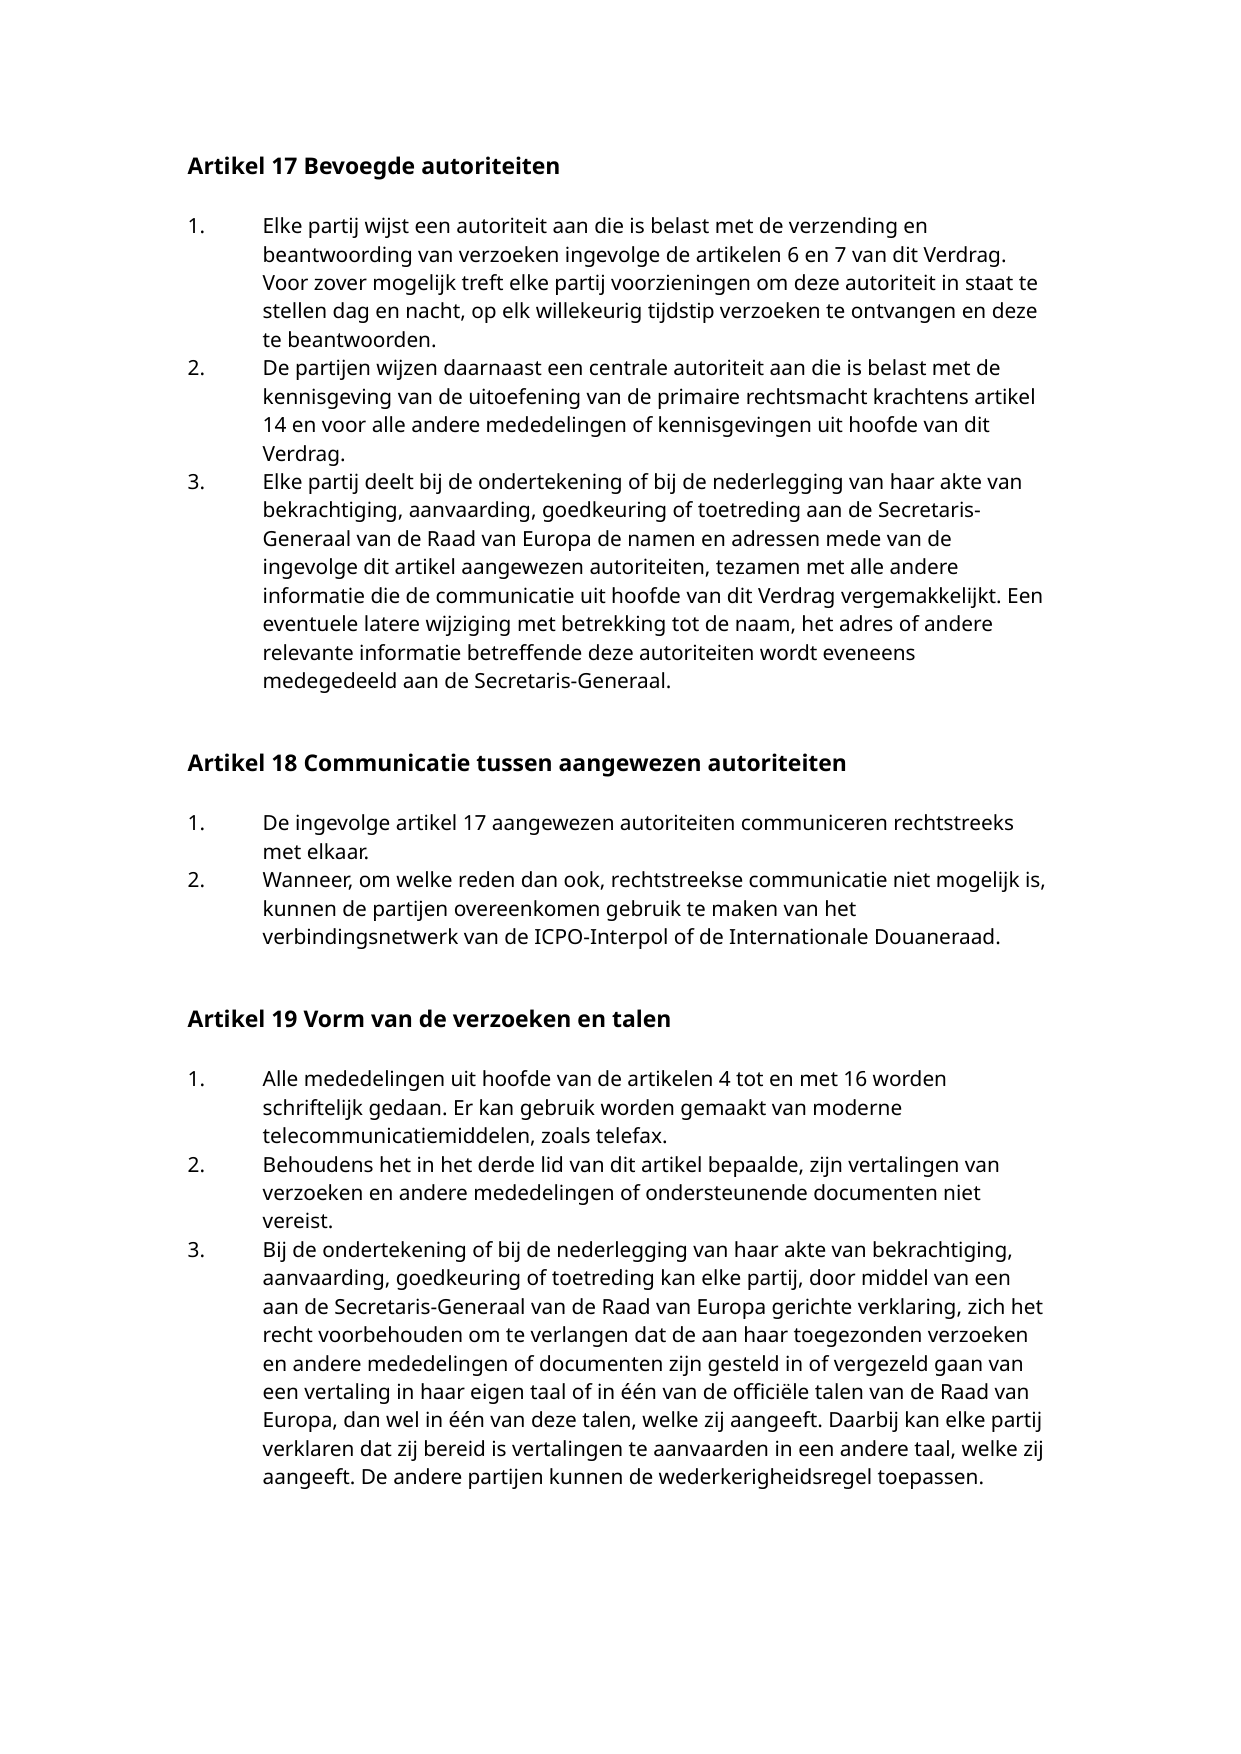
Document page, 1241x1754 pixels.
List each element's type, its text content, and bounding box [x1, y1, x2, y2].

list Behoudens het in het derde lid van dit artikel bepaalde, zijn vertalingen van verzoeken en andere mededelingen of ondersteunende documenten niet vereist. [187, 1150, 1053, 1235]
list De partijen wijzen daarnaast een centrale autoriteit aan die is belast met de kennisgeving van de uitoefening van de primaire rechtsmacht krachtens artikel 14 en voor alle andere mededelingen of kennisgevingen uit hoofde van dit Verdrag. [187, 353, 1053, 467]
list Alle mededelingen uit hoofde van de artikelen 4 tot en met 16 worden schriftelijk gedaan. Er kan gebruik worden gemaakt van moderne telecommunicatiemiddelen, zoals telefax. [187, 1064, 1053, 1150]
list Elke partij deelt bij de ondertekening of bij de nederlegging van haar akte van bekrachtiging, aanvaarding, goedkeuring of toetreding aan de Secretaris-Generaal van de Raad van Europa de namen en adressen mede van de ingevolge dit artikel aangewezen autoriteiten, tezamen met alle andere informatie die de communicatie uit hoofde van dit Verdrag vergemakkelijkt. Een eventuele latere wijziging met betrekking tot de naam, het adres of andere relevante informatie betreffende deze autoriteiten wordt eveneens medegedeeld aan de Secretaris-Generaal. [187, 467, 1053, 695]
subtitle Artikel 19 Vorm van de verzoeken en talen [187, 1003, 1053, 1034]
subtitle Artikel 18 Communicatie tussen aangewezen autoriteiten [187, 747, 1053, 778]
list Elke partij wijst een autoriteit aan die is belast met de verzending en beantwoording van verzoeken ingevolge de artikelen 6 en 7 van dit Verdrag. Voor zover mogelijk treft elke partij voorzieningen om deze autoriteit in staat te stellen dag en nacht, op elk willekeurig tijdstip verzoeken te ontvangen en deze te beantwoorden. [187, 211, 1053, 353]
list Bij de ondertekening of bij de nederlegging van haar akte van bekrachtiging, aanvaarding, goedkeuring of toetreding kan elke partij, door middel van een aan de Secretaris-Generaal van de Raad van Europa gerichte verklaring, zich het recht voorbehouden om te verlangen dat de aan haar toegezonden verzoeken en andere mededelingen of documenten zijn gesteld in of vergezeld gaan van een vertaling in haar eigen taal of in één van de officiële talen van de Raad van Europa, dan wel in één van deze talen, welke zij aangeeft. Daarbij kan elke partij verklaren dat zij bereid is vertalingen te aanvaarden in een andere taal, welke zij aangeeft. De andere partijen kunnen de wederkerigheidsregel toepassen. [187, 1235, 1053, 1491]
subtitle Artikel 17 Bevoegde autoriteiten [187, 150, 1053, 181]
list Wanneer, om welke reden dan ook, rechtstreekse communicatie niet mogelijk is, kunnen de partijen overeenkomen gebruik te maken van het verbindingsnetwerk van de ICPO-Interpol of de Internationale Douaneraad. [187, 865, 1053, 951]
list De ingevolge artikel 17 aangewezen autoriteiten communiceren rechtstreeks met elkaar. [187, 808, 1053, 865]
